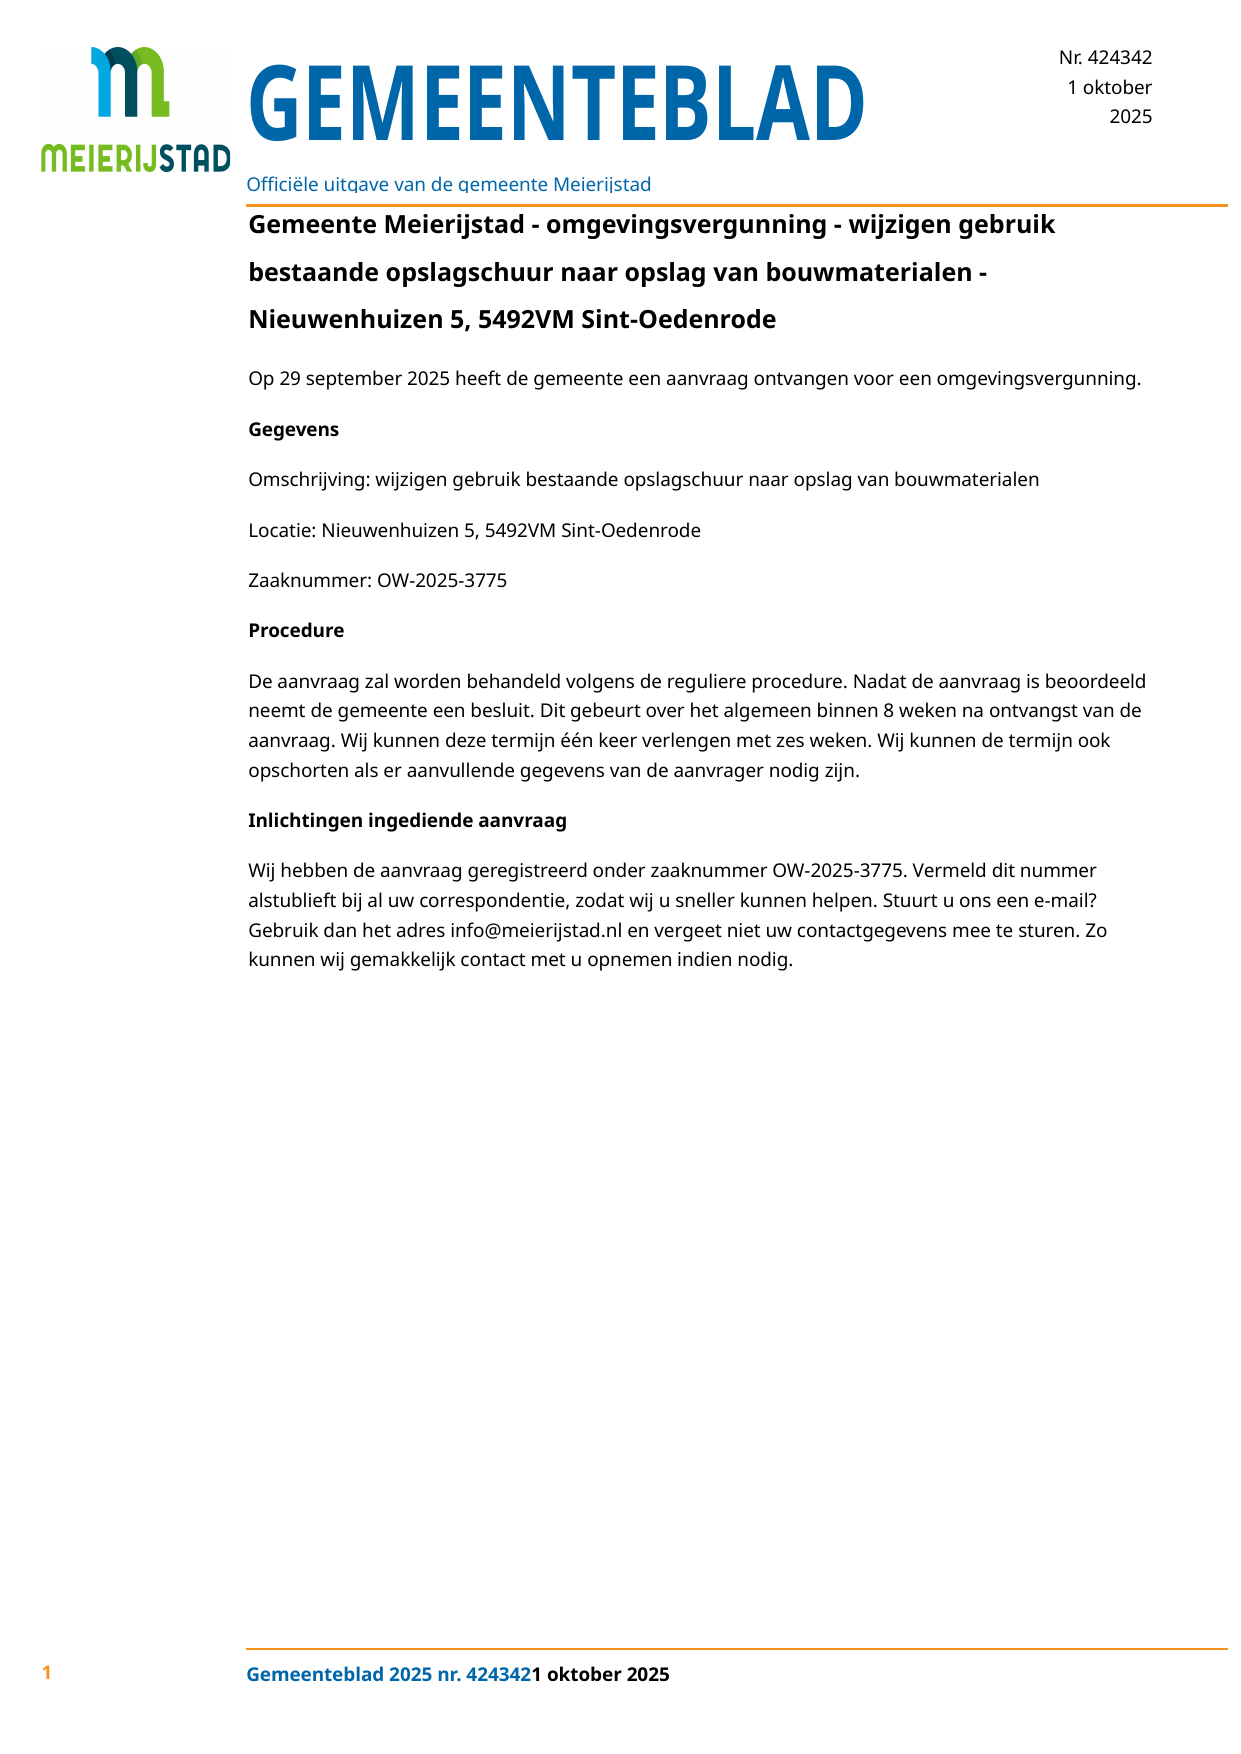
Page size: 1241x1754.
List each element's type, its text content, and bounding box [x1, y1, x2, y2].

text Zaaknummer: OW-2025-3775 [248, 567, 1152, 593]
text Procedure [248, 618, 1152, 643]
text Inlichtingen ingediende aanvraag [248, 807, 1152, 833]
text De aanvraag zal worden behandeld volgens de reguliere procedure. Nadat de aanvraag is beoordeeld neemt de gemeente een besluit. Dit gebeurt over het algemeen binnen 8 weken na ontvangst van de aanvraag. Wij kunnen deze termijn één keer verlengen met zes weken. Wij kunnen de termijn ook opschorten als er aanvullende gegevens van de aanvrager nodig zijn. [248, 668, 1152, 782]
text Omschrijving: wijzigen gebruik bestaande opslagschuur naar opslag van bouwmaterialen [248, 466, 1152, 492]
text Gegevens [248, 416, 1152, 442]
text Wij hebben de aanvraag geregistreerd onder zaaknummer OW-2025-3775. Vermeld dit nummer alstublieft bij al uw correspondentie, zodat wij u sneller kunnen helpen. Stuurt u ons een e-mail? Gebruik dan het adres info@meierijstad.nl en vergeet niet uw contactgegevens mee te sturen. Zo kunnen wij gemakkelijk contact met u opnemen indien nodig. [248, 858, 1152, 972]
text Locatie: Nieuwenhuizen 5, 5492VM Sint-Oedenrode [248, 517, 1152, 542]
picture [41, 47, 231, 172]
text Gemeente Meierijstad - omgevingsvergunning - wijzigen gebruik bestaande opslagschuur naar opslag van bouwmaterialen - Nieuwenhuizen 5, 5492VM Sint-Oedenrode [248, 207, 1152, 336]
text Op 29 september 2025 heeft de gemeente een aanvraag ontvangen voor een omgevingsvergunning. [248, 366, 1152, 391]
